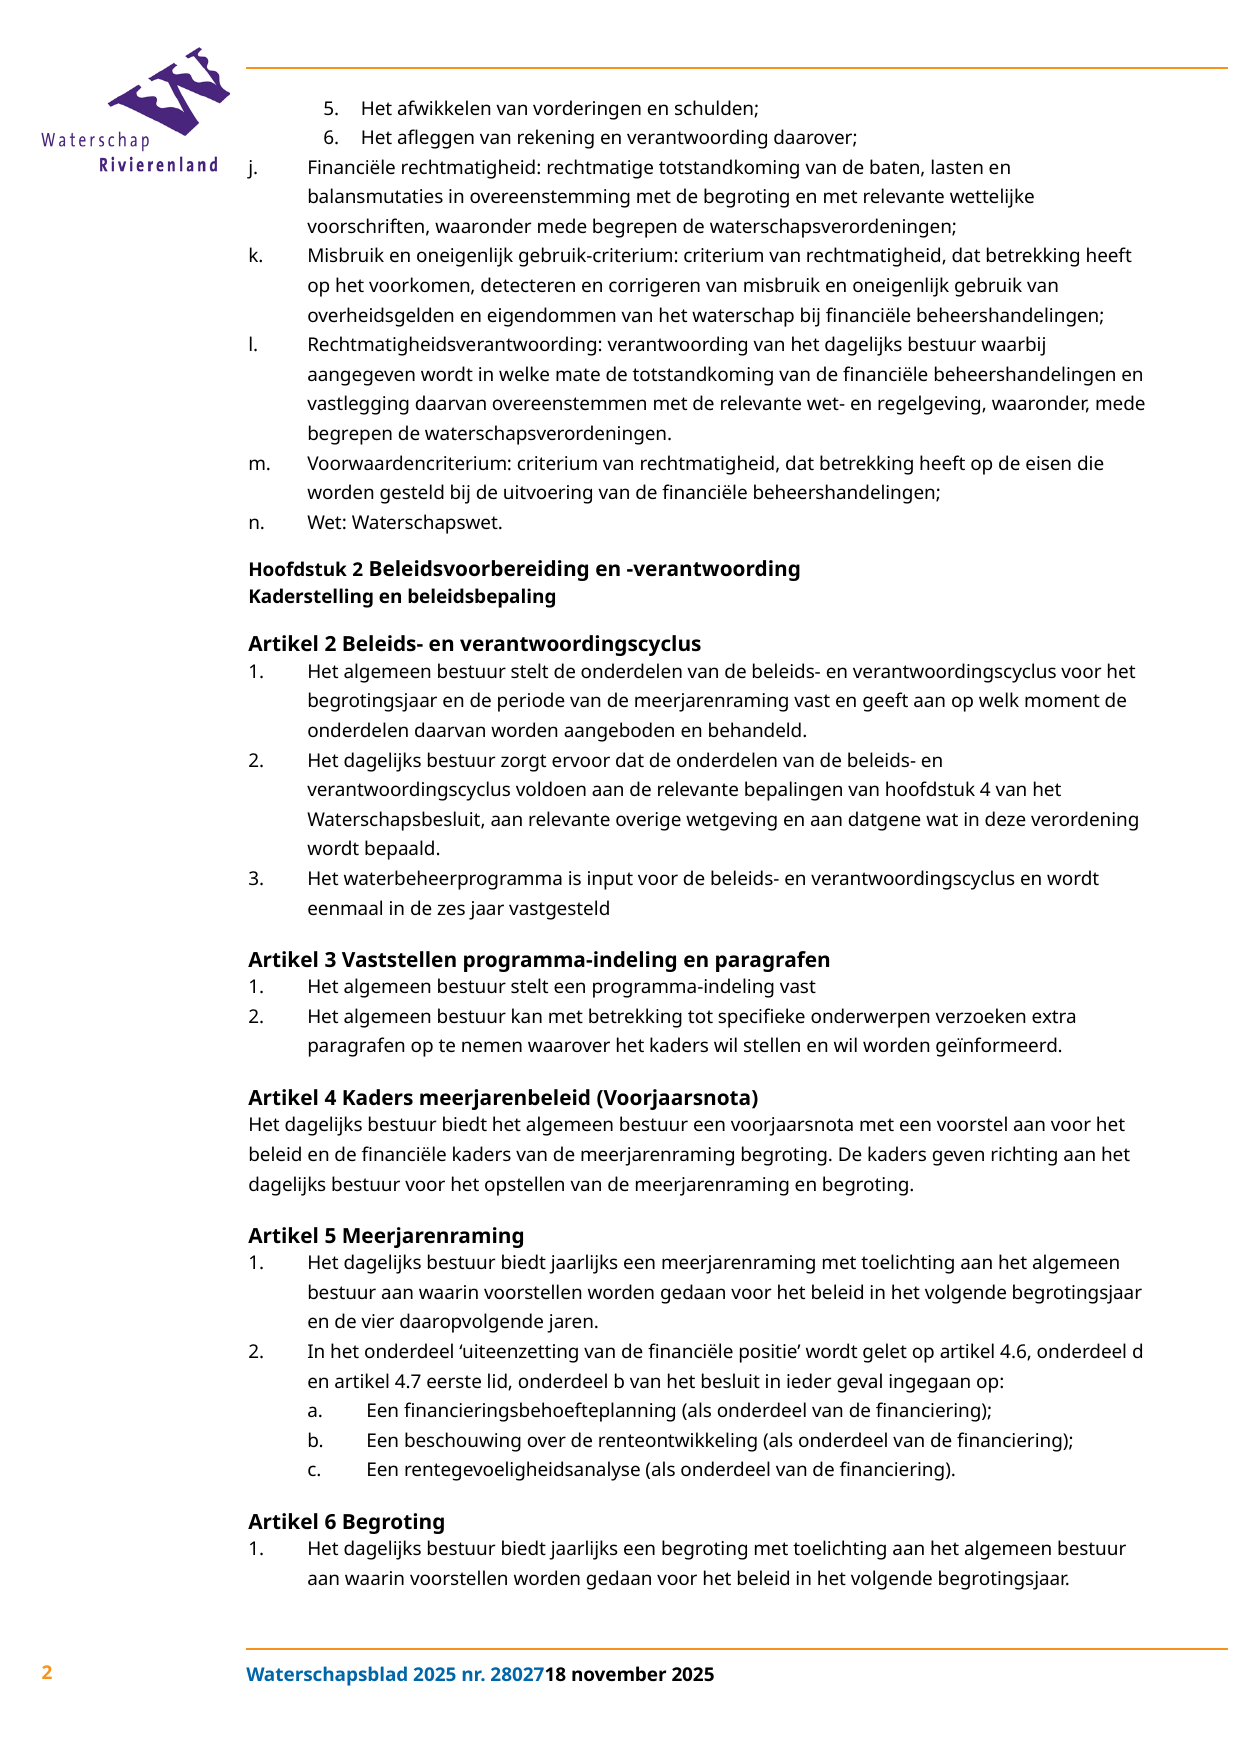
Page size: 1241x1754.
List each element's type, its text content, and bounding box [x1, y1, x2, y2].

list Het algemeen bestuur kan met betrekking tot specifieke onderwerpen verzoeken extra paragrafen op te nemen waarover het kaders wil stellen en wil worden geïnformeerd. [248, 1003, 1152, 1058]
list Een financieringsbehoefteplanning (als onderdeel van de financiering); [307, 1397, 1152, 1423]
list Het dagelijks bestuur zorgt ervoor dat de onderdelen van de beleids- en verantwoordingscyclus voldoen aan de relevante bepalingen van hoofdstuk 4 van het Waterschapsbesluit, aan relevante overige wetgeving en aan datgene wat in deze verordening wordt bepaald. [248, 747, 1152, 861]
list Het waterbeheerprogramma is input voor de beleids- en verantwoordingscyclus en wordt eenmaal in de zes jaar vastgesteld [248, 865, 1152, 920]
list Misbruik en oneigenlijk gebruik-criterium: criterium van rechtmatigheid, dat betrekking heeft op het voorkomen, detecteren en corrigeren van misbruik en oneigenlijk gebruik van overheidsgelden en eigendommen van het waterschap bij financiële beheershandelingen; [248, 243, 1152, 328]
list Een beschouwing over de renteontwikkeling (als onderdeel van de financiering); [307, 1427, 1152, 1453]
list Het afleggen van rekening en verantwoording daarover; [323, 124, 1152, 150]
text Artikel 5 Meerjarenraming [248, 1221, 1152, 1249]
list Het dagelijks bestuur biedt jaarlijks een meerjarenraming met toelichting aan het algemeen bestuur aan waarin voorstellen worden gedaan voor het beleid in het volgende begrotingsjaar en de vier daaropvolgende jaren. [248, 1249, 1152, 1334]
list Het afwikkelen van vorderingen en schulden; [323, 95, 1152, 121]
text Artikel 2 Beleids- en verantwoordingscyclus [248, 629, 1152, 658]
list Het algemeen bestuur stelt de onderdelen van de beleids- en verantwoordingscyclus voor het begrotingsjaar en de periode van de meerjarenraming vast en geeft aan op welk moment de onderdelen daarvan worden aangeboden en behandeld. [248, 658, 1152, 743]
list Een rentegevoeligheidsanalyse (als onderdeel van de financiering). [307, 1457, 1152, 1482]
text Kaderstelling en beleidsbepaling [248, 583, 1152, 609]
text Artikel 3 Vaststellen programma-indeling en paragrafen [248, 945, 1152, 973]
list Het algemeen bestuur stelt een programma-indeling vast [248, 973, 1152, 999]
text Hoofdstuk 2 Beleidsvoorbereiding en -verantwoording [248, 554, 1152, 583]
picture [41, 47, 231, 172]
list Voorwaardencriterium: criterium van rechtmatigheid, dat betrekking heeft op de eisen die worden gesteld bij de uitvoering van de financiële beheershandelingen; [248, 450, 1152, 505]
text Het dagelijks bestuur biedt het algemeen bestuur een voorjaarsnota met een voorstel aan voor het beleid en de financiële kaders van de meerjarenraming begroting. De kaders geven richting aan het dagelijks bestuur voor het opstellen van de meerjarenraming en begroting. [248, 1112, 1152, 1196]
text Artikel 4 Kaders meerjarenbeleid (Voorjaarsnota) [248, 1083, 1152, 1112]
text Artikel 6 Begroting [248, 1507, 1152, 1536]
list Rechtmatigheidsverantwoording: verantwoording van het dagelijks bestuur waarbij aangegeven wordt in welke mate de totstandkoming van de financiële beheershandelingen en vastlegging daarvan overeenstemmen met de relevante wet- en regelgeving, waaronder, mede begrepen de waterschapsverordeningen. [248, 331, 1152, 446]
list Financiële rechtmatigheid: rechtmatige totstandkoming van de baten, lasten en balansmutaties in overeenstemming met de begroting en met relevante wettelijke voorschriften, waaronder mede begrepen de waterschapsverordeningen; [248, 154, 1152, 239]
list In het onderdeel ‘uiteenzetting van de financiële positie’ wordt gelet op artikel 4.6, onderdeel d en artikel 4.7 eerste lid, onderdeel b van het besluit in ieder geval ingegaan op: [248, 1338, 1152, 1394]
list Wet: Waterschapswet. [248, 509, 1152, 535]
list Het dagelijks bestuur biedt jaarlijks een begroting met toelichting aan het algemeen bestuur aan waarin voorstellen worden gedaan voor het beleid in het volgende begrotingsjaar. [248, 1536, 1152, 1591]
